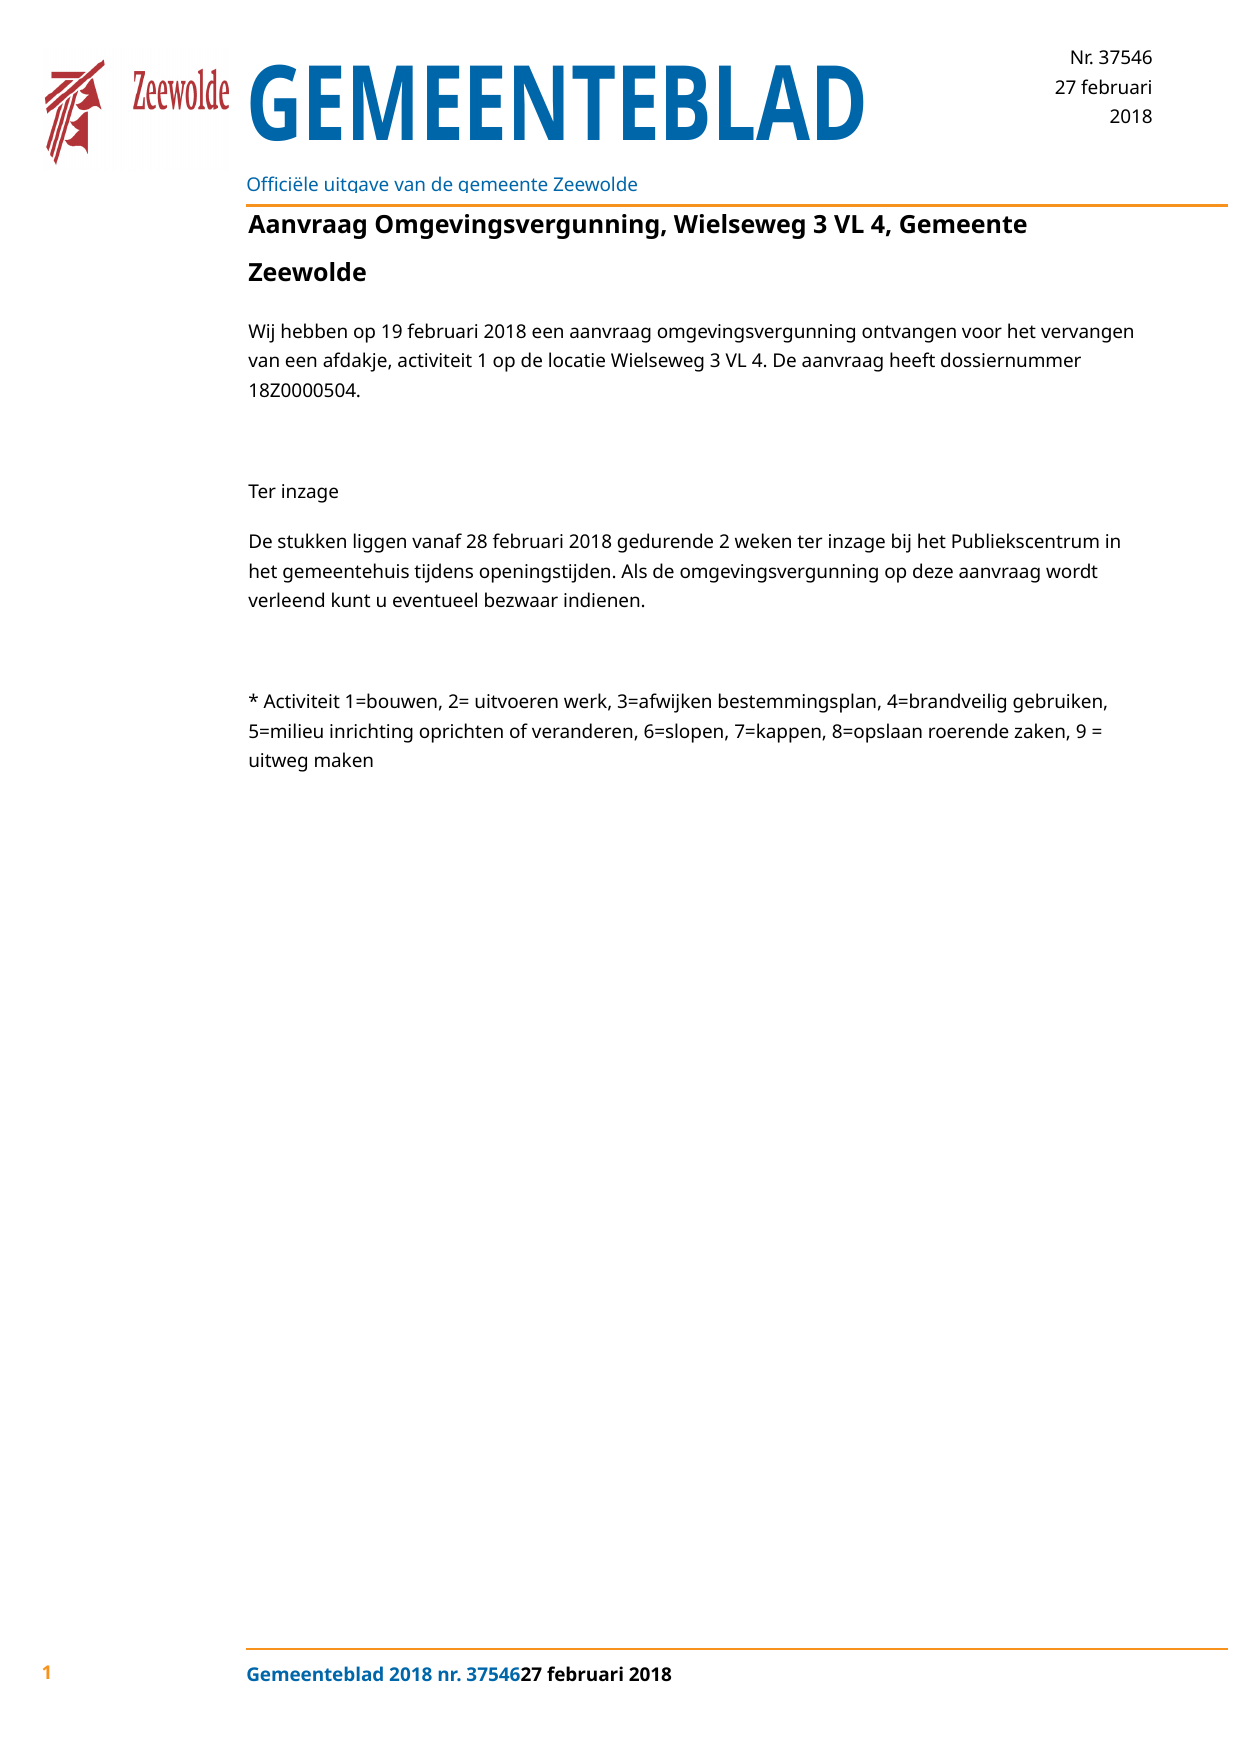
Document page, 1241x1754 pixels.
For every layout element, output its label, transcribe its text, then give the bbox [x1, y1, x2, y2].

text Ter inzage [248, 478, 1152, 504]
text Wij hebben op 19 februari 2018 een aanvraag omgevingsvergunning ontvangen voor het vervangen van een afdakje, activiteit 1 op de locatie Wielseweg 3 VL 4. De aanvraag heeft dossiernummer 18Z0000504. [248, 318, 1152, 403]
text De stukken liggen vanaf 28 februari 2018 gedurende 2 weken ter inzage bij het Publiekscentrum in het gemeentehuis tijdens openingstijden. Als de omgevingsvergunning op deze aanvraag wordt verleend kunt u eventueel bezwaar indienen. [248, 528, 1152, 613]
text * Activiteit 1=bouwen, 2= uitvoeren werk, 3=afwijken bestemmingsplan, 4=brandveilig gebruiken, 5=milieu inrichting oprichten of veranderen, 6=slopen, 7=kappen, 8=opslaan roerende zaken, 9 = uitweg maken [248, 688, 1152, 773]
picture [41, 47, 231, 172]
text Aanvraag Omgevingsvergunning, Wielseweg 3 VL 4, Gemeente Zeewolde [248, 207, 1152, 288]
